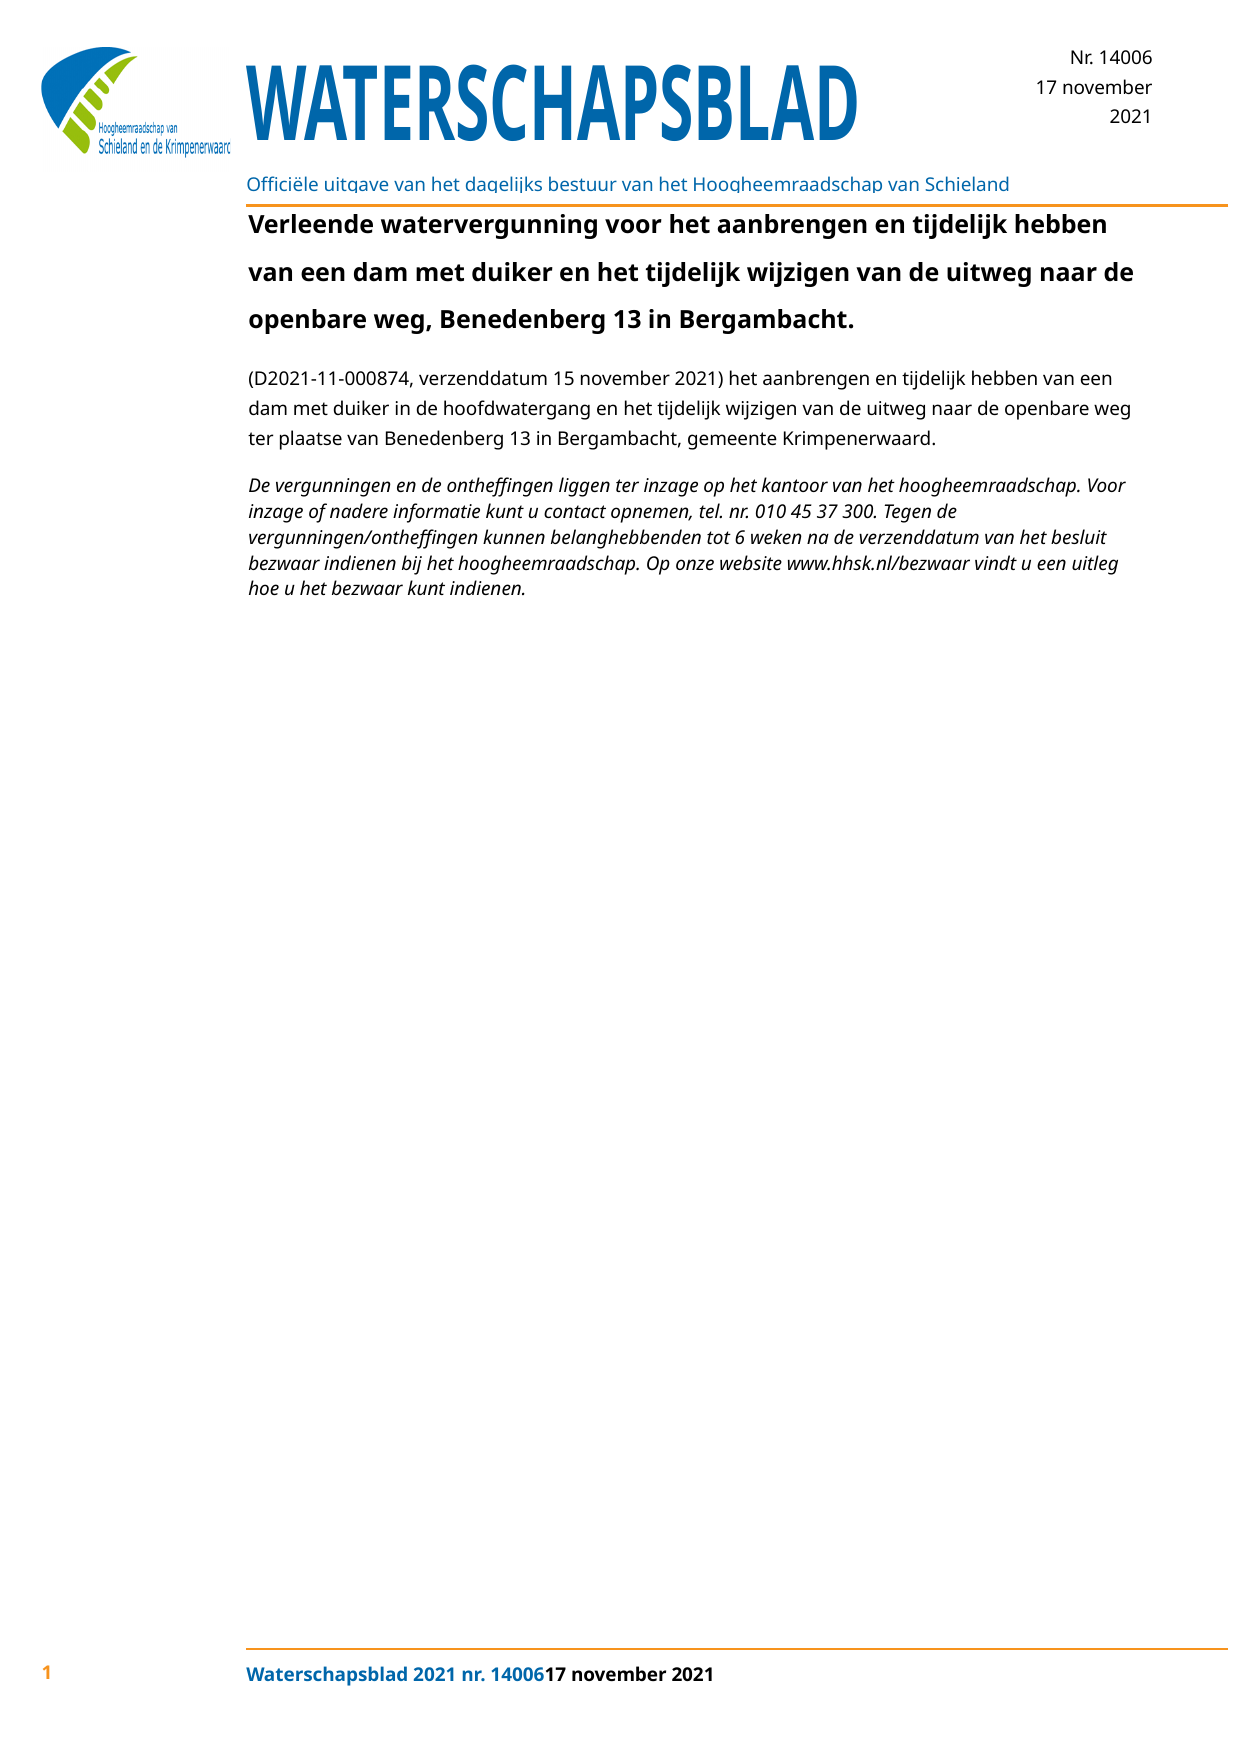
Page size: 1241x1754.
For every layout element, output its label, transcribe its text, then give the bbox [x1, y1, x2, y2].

text (D2021-11-000874, verzenddatum 15 november 2021) het aanbrengen en tijdelijk hebben van een dam met duiker in de hoofdwatergang en het tijdelijk wijzigen van de uitweg naar de openbare weg ter plaatse van Benedenberg 13 in Bergambacht, gemeente Krimpenerwaard. [248, 366, 1152, 450]
text Verleende watervergunning voor het aanbrengen en tijdelijk hebben van een dam met duiker en het tijdelijk wijzigen van de uitweg naar de openbare weg, Benedenberg 13 in Bergambacht. [248, 207, 1152, 336]
text De vergunningen en de ontheffingen liggen ter inzage op het kantoor van het hoogheemraadschap. Voor inzage of nadere informatie kunt u contact opnemen, tel. nr. 010 45 37 300. Tegen de vergunningen/ontheffingen kunnen belanghebbenden tot 6 weken na de verzenddatum van het besluit bezwaar indienen bij het hoogheemraadschap. Op onze website www.hhsk.nl/bezwaar vindt u een uitleg hoe u het bezwaar kunt indienen. [248, 472, 1152, 601]
picture [41, 47, 231, 172]
